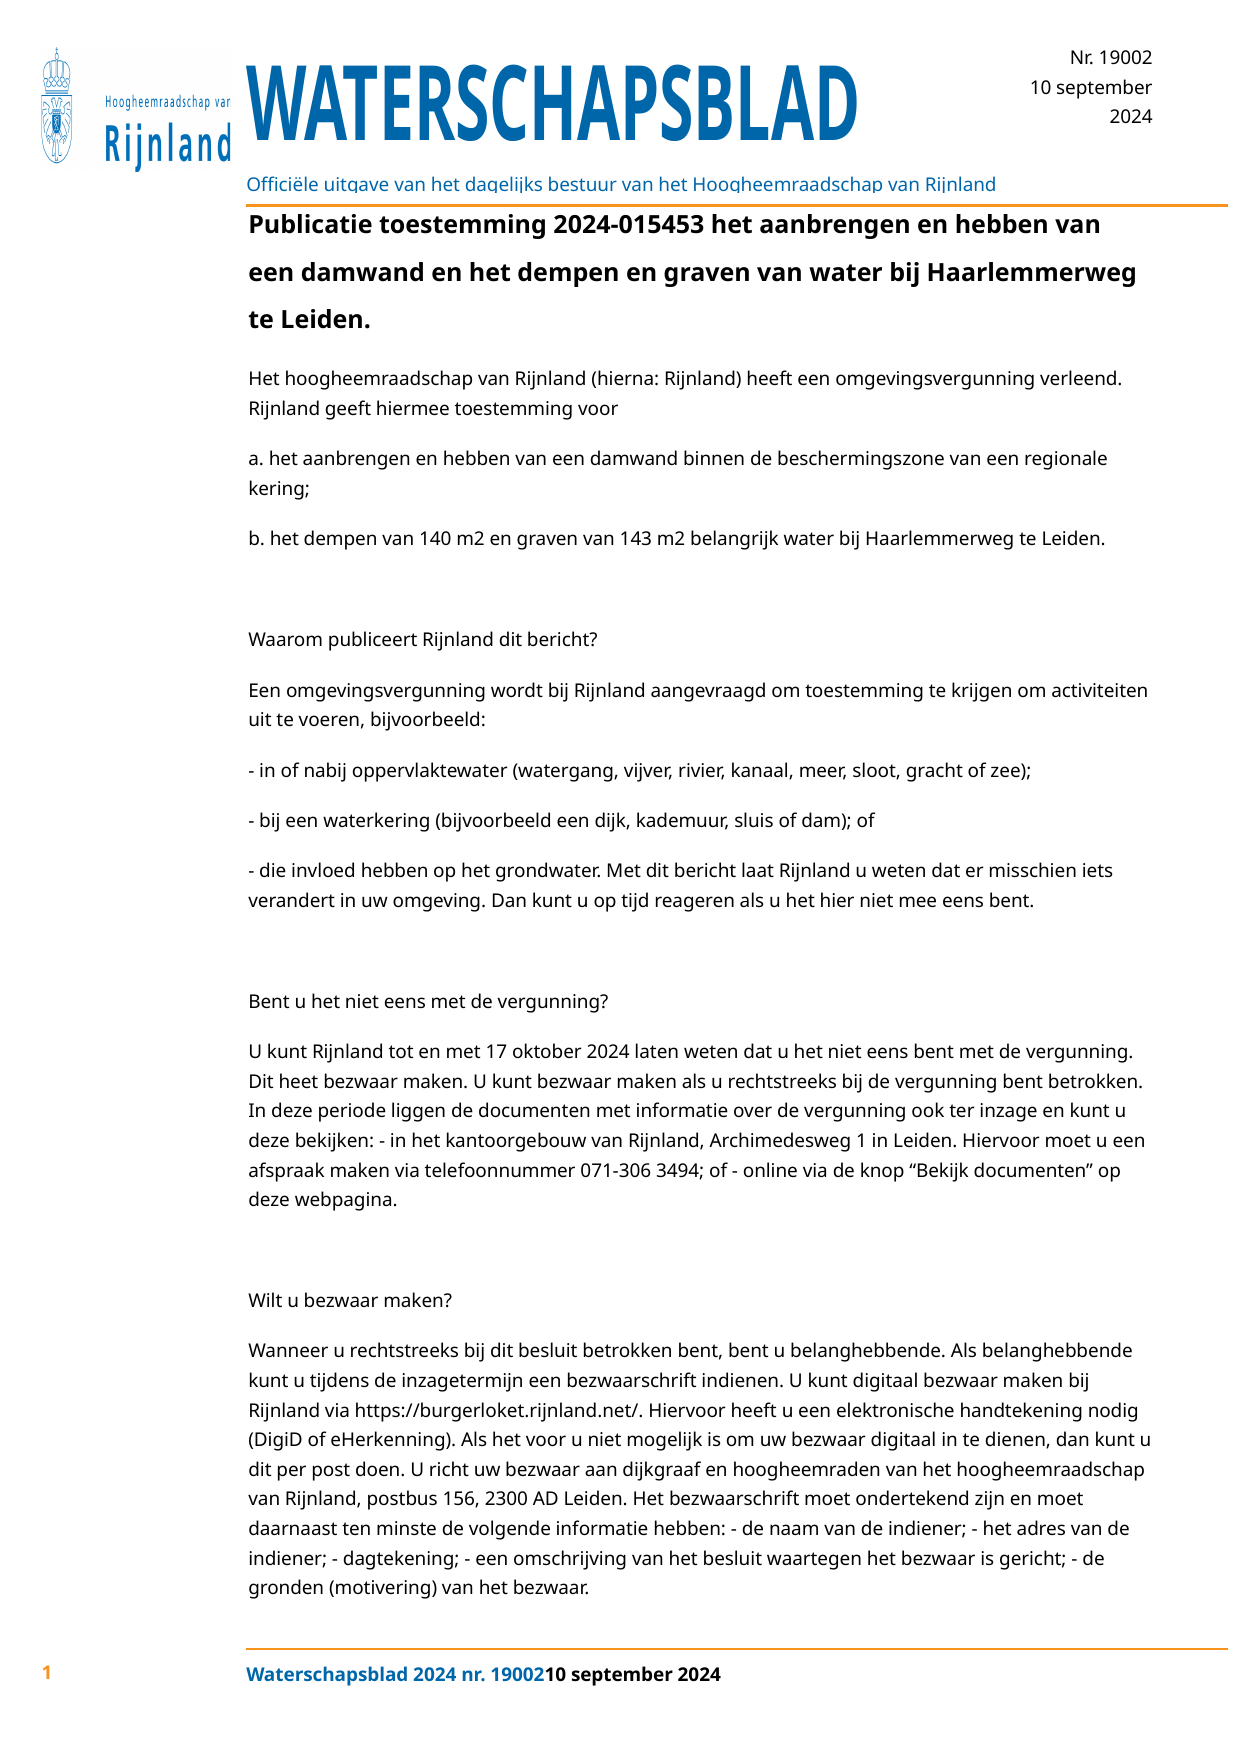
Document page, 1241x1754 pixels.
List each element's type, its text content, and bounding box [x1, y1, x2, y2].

text - bij een waterkering (bijvoorbeeld een dijk, kademuur, sluis of dam); of [248, 807, 1152, 833]
text Een omgevingsvergunning wordt bij Rijnland aangevraagd om toestemming te krijgen om activiteiten uit te voeren, bijvoorbeeld: [248, 677, 1152, 732]
text Publicatie toestemming 2024-015453 het aanbrengen en hebben van een damwand en het dempen en graven van water bij Haarlemmerweg te Leiden. [248, 207, 1152, 336]
text - in of nabij oppervlaktewater (watergang, vijver, rivier, kanaal, meer, sloot, gracht of zee); [248, 757, 1152, 782]
text Het hoogheemraadschap van Rijnland (hierna: Rijnland) heeft een omgevingsvergunning verleend. Rijnland geeft hiermee toestemming voor [248, 366, 1152, 421]
picture [41, 47, 231, 172]
text U kunt Rijnland tot en met 17 oktober 2024 laten weten dat u het niet eens bent met de vergunning. Dit heet bezwaar maken. U kunt bezwaar maken als u rechtstreeks bij de vergunning bent betrokken. In deze periode liggen de documenten met informatie over de vergunning ook ter inzage en kunt u deze bekijken: - in het kantoorgebouw van Rijnland, Archimedesweg 1 in Leiden. Hiervoor moet u een afspraak maken via telefoonnummer 071-306 3494; of - online via de knop “Bekijk documenten” op deze webpagina. [248, 1038, 1152, 1212]
text b. het dempen van 140 m2 en graven van 143 m2 belangrijk water bij Haarlemmerweg te Leiden. [248, 526, 1152, 551]
text Wilt u bezwaar maken? [248, 1287, 1152, 1313]
text Bent u het niet eens met de vergunning? [248, 988, 1152, 1014]
text - die invloed hebben op het grondwater. Met dit bericht laat Rijnland u weten dat er misschien iets verandert in uw omgeving. Dan kunt u op tijd reageren als u het hier niet mee eens bent. [248, 858, 1152, 913]
text Wanneer u rechtstreeks bij dit besluit betrokken bent, bent u belanghebbende. Als belanghebbende kunt u tijdens de inzagetermijn een bezwaarschrift indienen. U kunt digitaal bezwaar maken bij Rijnland via https://burgerloket.rijnland.net/. Hiervoor heeft u een elektronische handtekening nodig (DigiD of eHerkenning). Als het voor u niet mogelijk is om uw bezwaar digitaal in te dienen, dan kunt u dit per post doen. U richt uw bezwaar aan dijkgraaf en hoogheemraden van het hoogheemraadschap van Rijnland, postbus 156, 2300 AD Leiden. Het bezwaarschrift moet ondertekend zijn en moet daarnaast ten minste de volgende informatie hebben: - de naam van de indiener; - het adres van de indiener; - dagtekening; - een omschrijving van het besluit waartegen het bezwaar is gericht; - de gronden (motivering) van het bezwaar. [248, 1338, 1152, 1600]
text a. het aanbrengen en hebben van een damwand binnen de beschermingszone van een regionale kering; [248, 446, 1152, 501]
text Waarom publiceert Rijnland dit bericht? [248, 626, 1152, 652]
